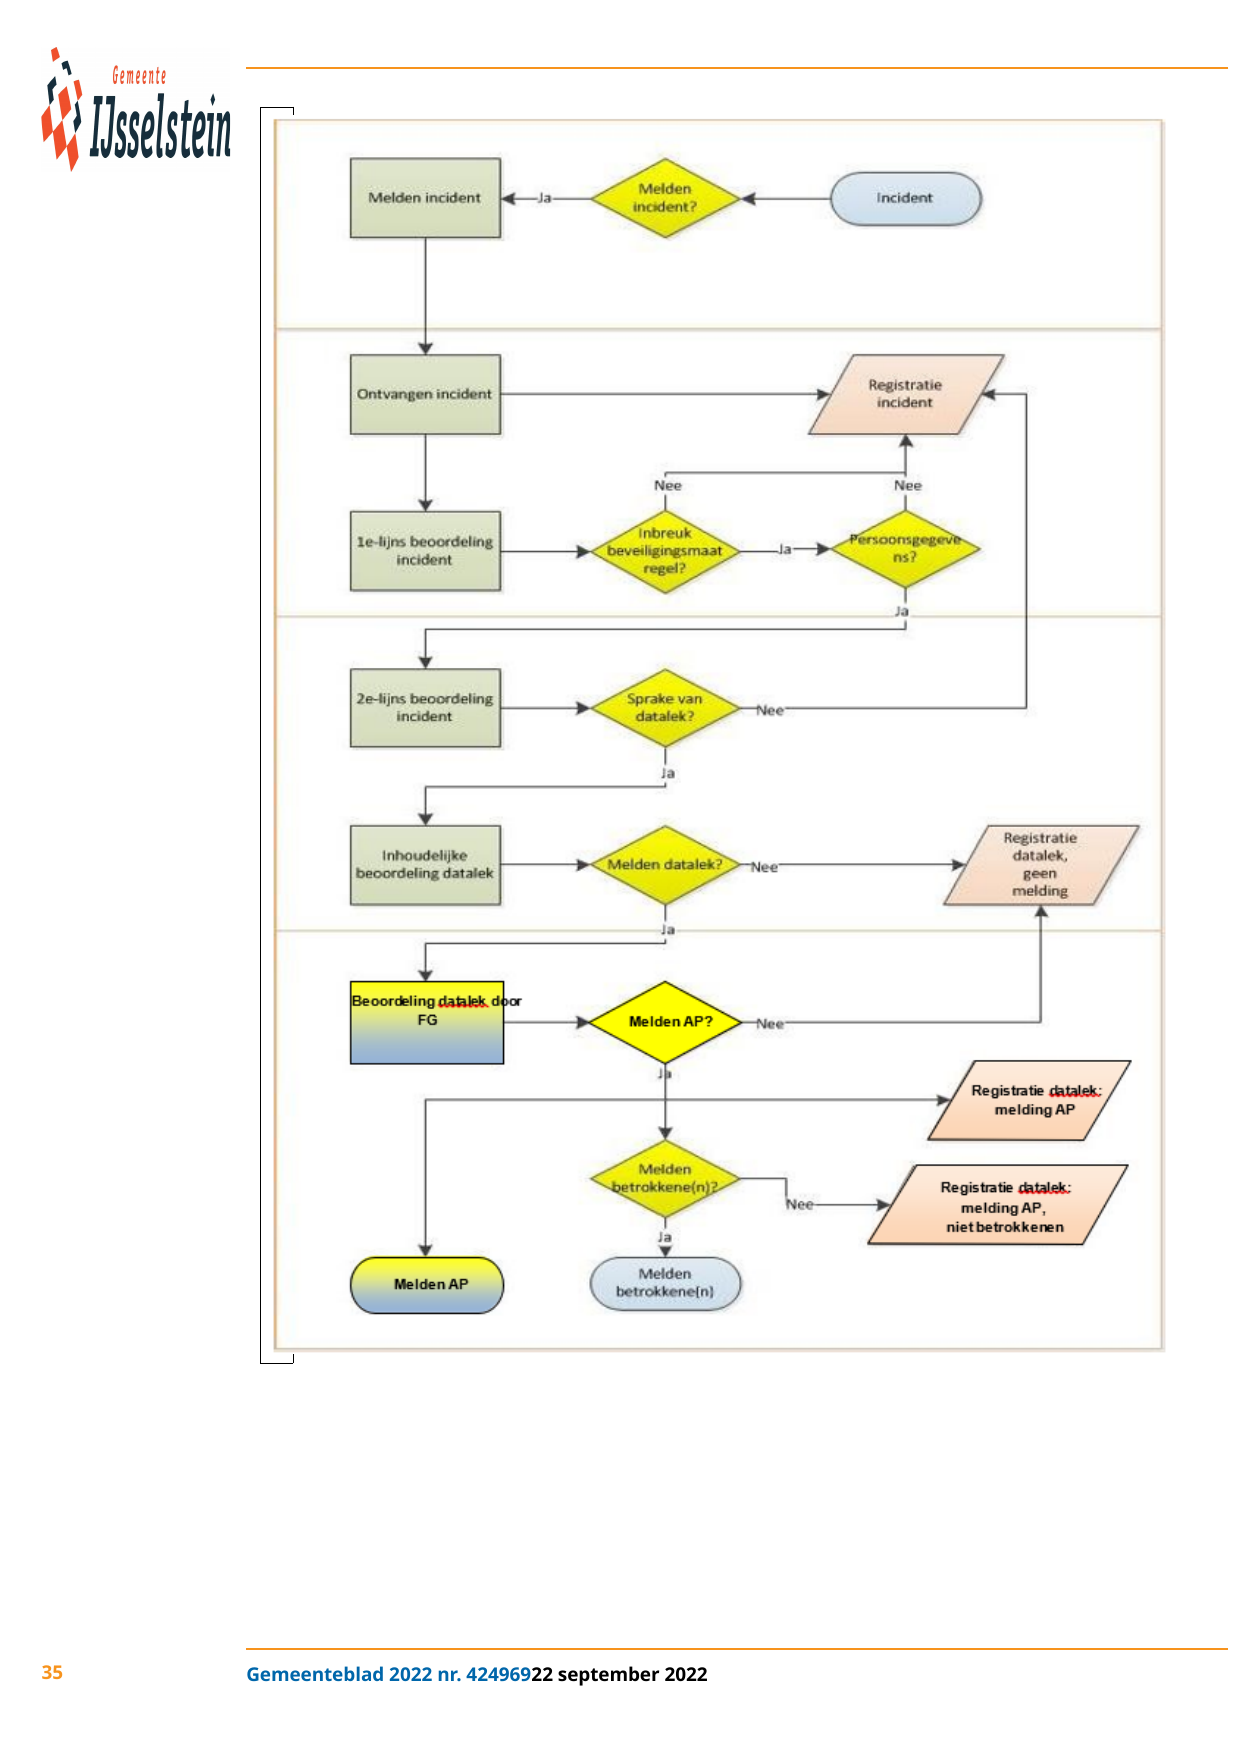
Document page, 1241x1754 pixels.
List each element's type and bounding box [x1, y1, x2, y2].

picture [268, 115, 1173, 1354]
picture [41, 47, 231, 172]
